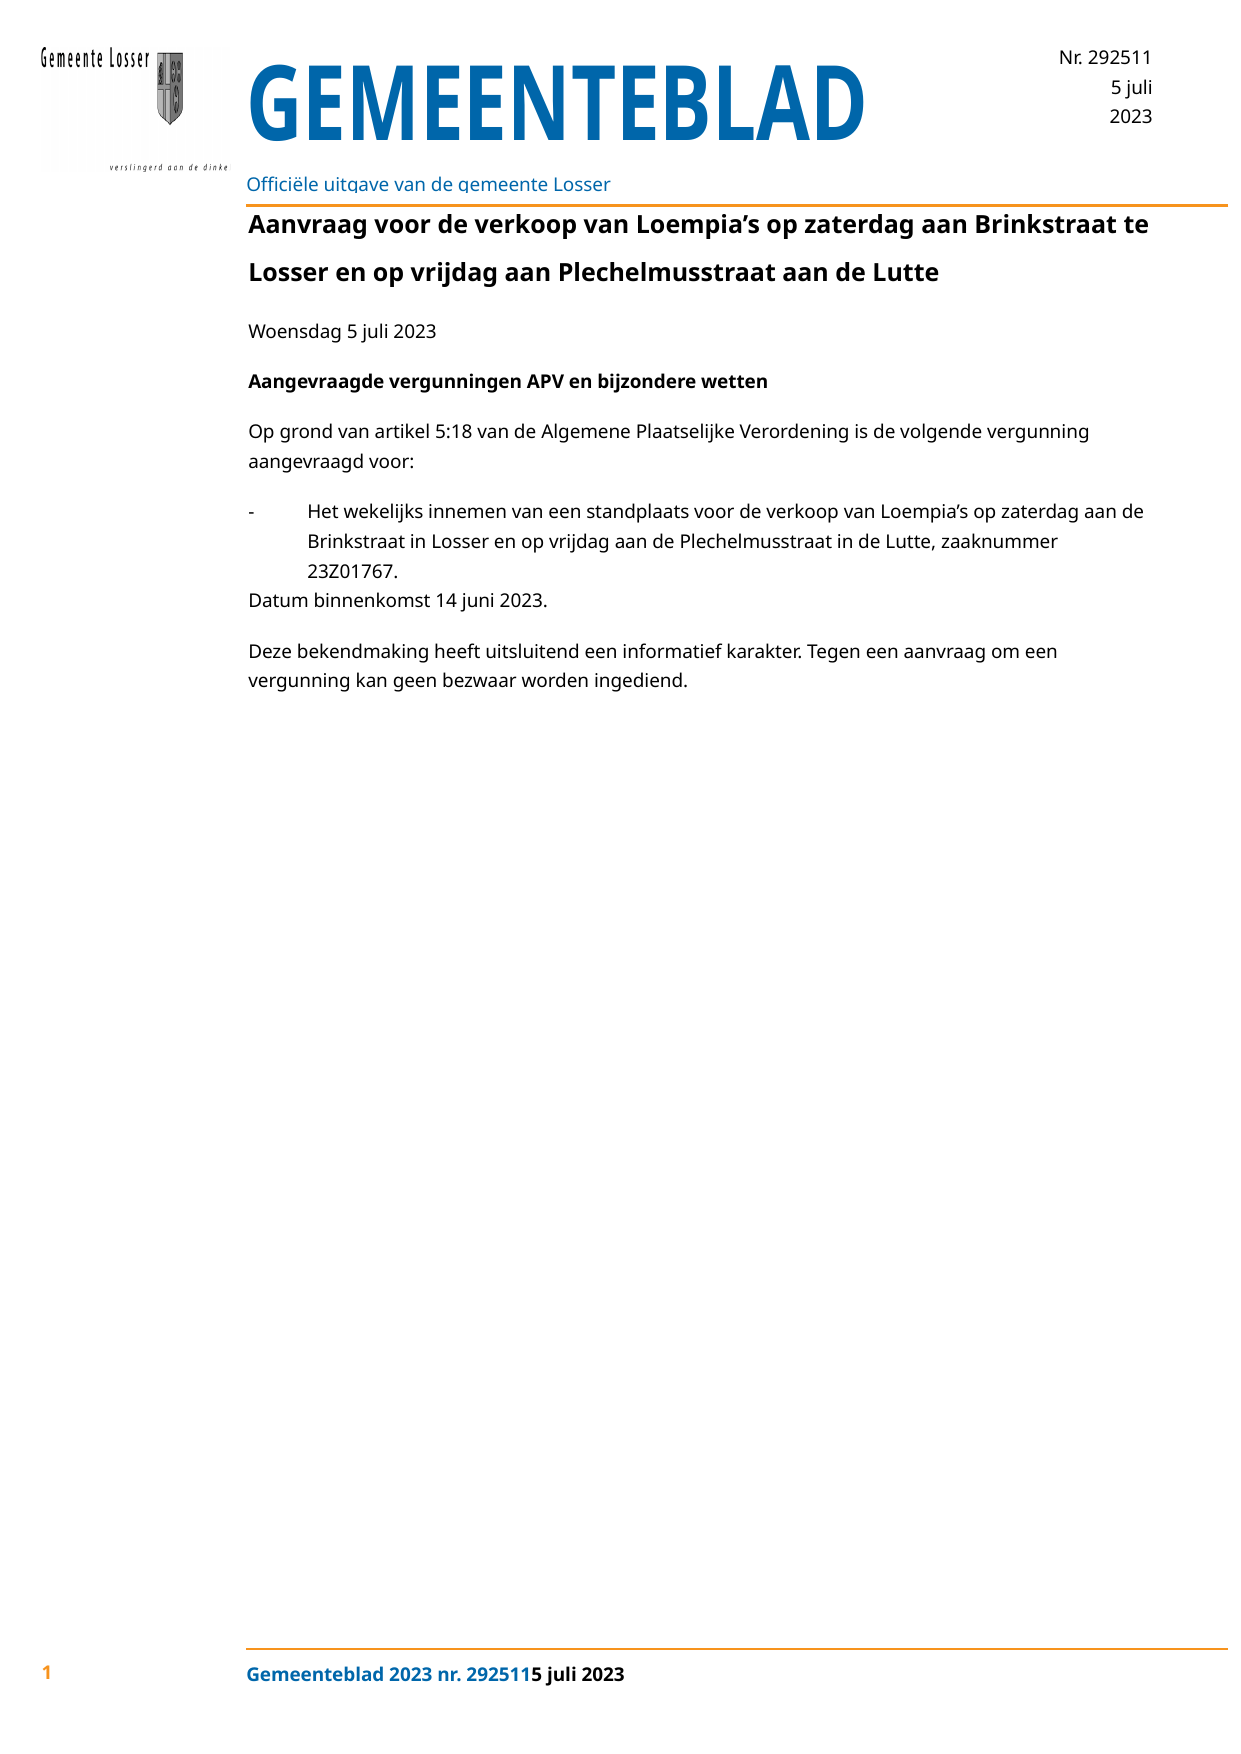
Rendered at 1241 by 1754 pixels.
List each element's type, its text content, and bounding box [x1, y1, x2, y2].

text Aanvraag voor de verkoop van Loempia’s op zaterdag aan Brinkstraat te Losser en op vrijdag aan Plechelmusstraat aan de Lutte [248, 207, 1152, 288]
text Datum binnenkomst 14 juni 2023. [248, 587, 1152, 613]
text Op grond van artikel 5:18 van de Algemene Plaatselijke Verordening is de volgende vergunning aangevraagd voor: [248, 419, 1152, 474]
list Het wekelijks innemen van een standplaats voor de verkoop van Loempia’s op zaterdag aan de Brinkstraat in Losser en op vrijdag aan de Plechelmusstraat in de Lutte, zaaknummer 23Z01767. [248, 499, 1152, 584]
picture [41, 47, 231, 172]
text Woensdag 5 juli 2023 [248, 318, 1152, 344]
text Aangevraagde vergunningen APV en bijzondere wetten [248, 368, 1152, 394]
text Deze bekendmaking heeft uitsluitend een informatief karakter. Tegen een aanvraag om een vergunning kan geen bezwaar worden ingediend. [248, 638, 1152, 693]
